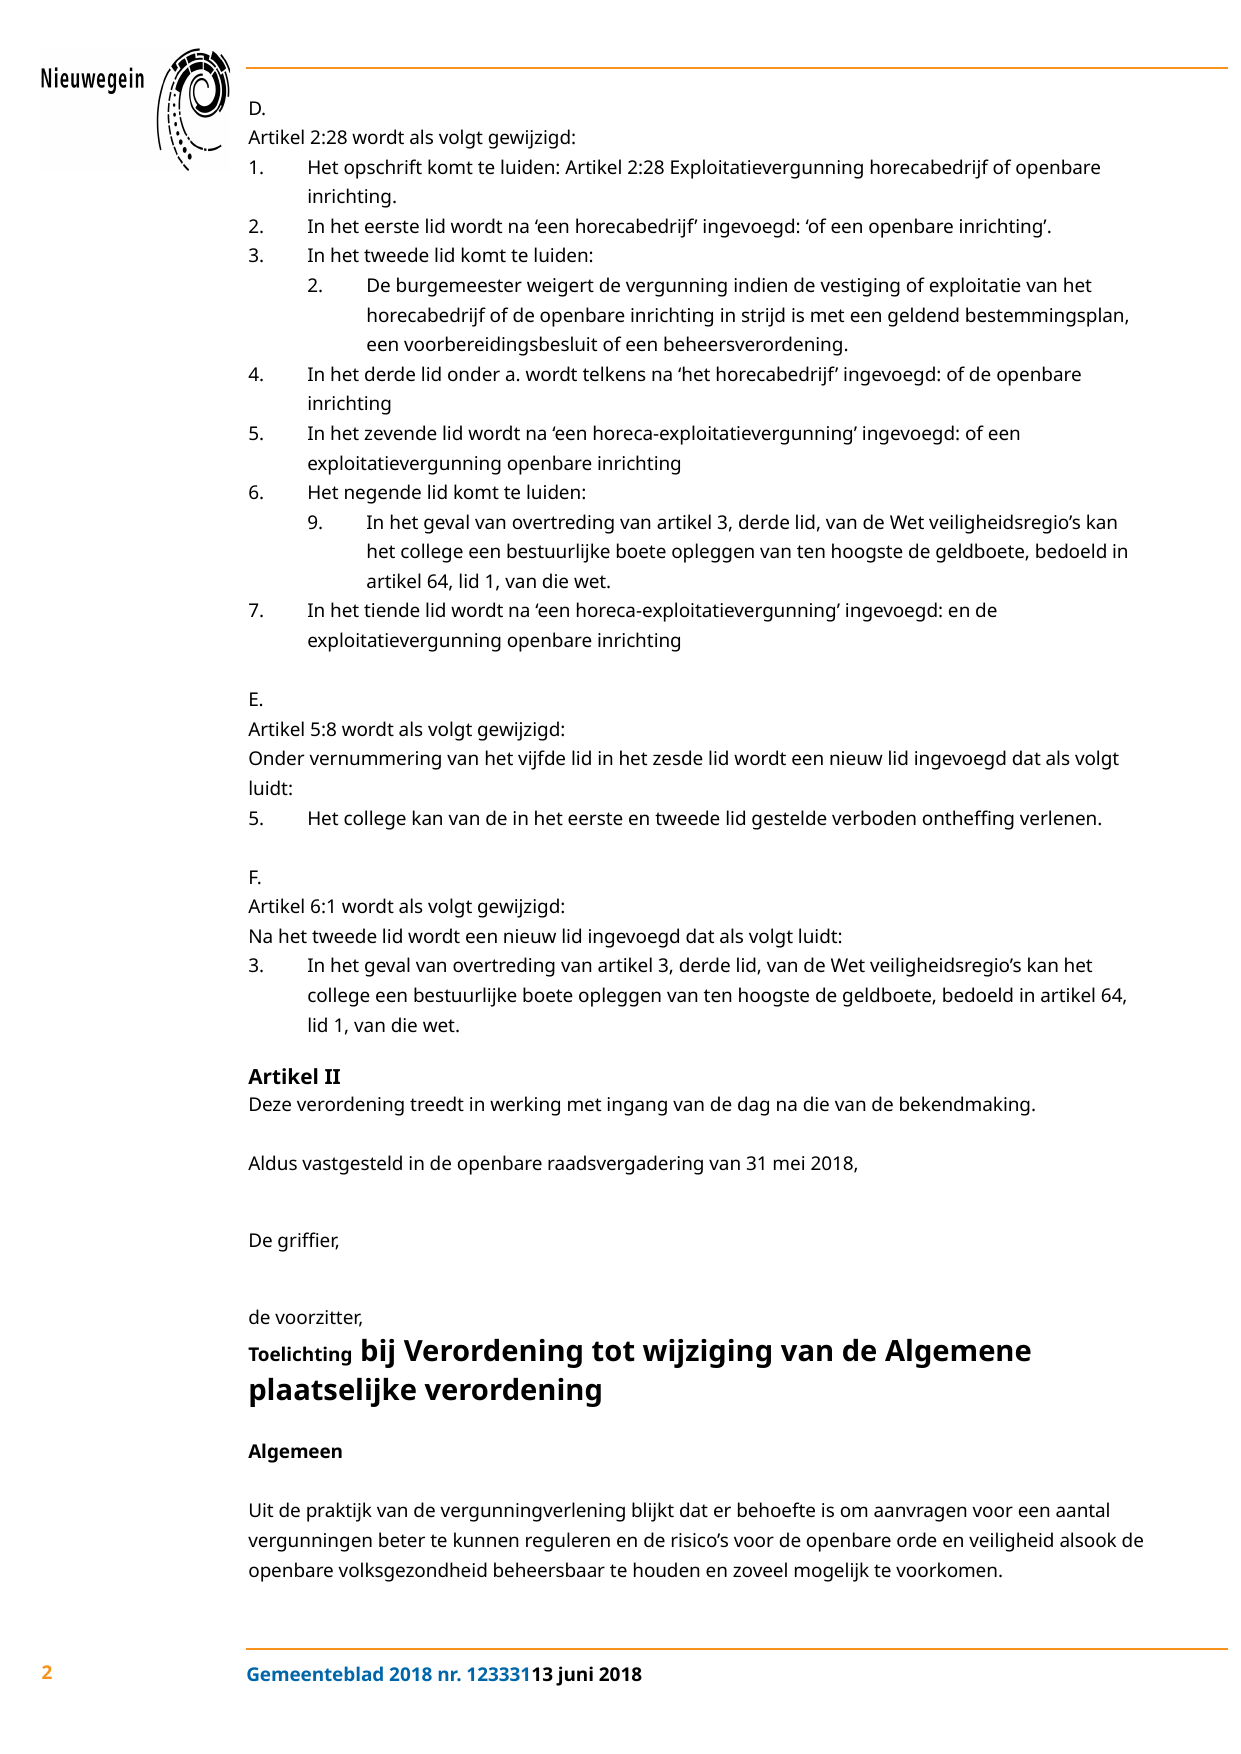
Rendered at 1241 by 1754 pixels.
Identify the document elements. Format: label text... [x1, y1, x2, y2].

list De burgemeester weigert de vergunning indien de vestiging of exploitatie van het horecabedrijf of de openbare inrichting in strijd is met een geldend bestemmingsplan, een voorbereidingsbesluit of een beheersverordening. [307, 272, 1152, 357]
list Het opschrift komt te luiden: Artikel 2:28 Exploitatievergunning horecabedrijf of openbare inrichting. [248, 154, 1152, 209]
text de voorzitter, [248, 1304, 1152, 1330]
text Deze verordening treedt in werking met ingang van de dag na die van de bekendmaking. [248, 1091, 1152, 1116]
list In het geval van overtreding van artikel 3, derde lid, van de Wet veiligheidsregio’s kan het college een bestuurlijke boete opleggen van ten hoogste de geldboete, bedoeld in artikel 64, lid 1, van die wet. [248, 953, 1152, 1038]
text Na het tweede lid wordt een nieuw lid ingevoegd dat als volgt luidt: [248, 923, 1152, 949]
text De griffier, [248, 1227, 1152, 1253]
text Artikel 6:1 wordt als volgt gewijzigd: [248, 893, 1152, 919]
text F. [248, 864, 1152, 890]
text Artikel 2:28 wordt als volgt gewijzigd: [248, 124, 1152, 150]
text Artikel 5:8 wordt als volgt gewijzigd: [248, 716, 1152, 742]
text D. [248, 95, 1152, 121]
text Algemeen [248, 1438, 1152, 1464]
list In het eerste lid wordt na ‘een horecabedrijf’ ingevoegd: ‘of een openbare inrichting’. [248, 213, 1152, 239]
list In het derde lid onder a. wordt telkens na ‘het horecabedrijf’ ingevoegd: of de openbare inrichting [248, 361, 1152, 416]
list In het zevende lid wordt na ‘een horeca-exploitatievergunning’ ingevoegd: of een exploitatievergunning openbare inrichting [248, 420, 1152, 476]
text Uit de praktijk van de vergunningverlening blijkt dat er behoefte is om aanvragen voor een aantal vergunningen beter te kunnen reguleren en de risico’s voor de openbare orde en veiligheid alsook de openbare volksgezondheid beheersbaar te houden en zoveel mogelijk te voorkomen. [248, 1498, 1152, 1583]
text Aldus vastgesteld in de openbare raadsvergadering van 31 mei 2018, [248, 1150, 1152, 1176]
list In het geval van overtreding van artikel 3, derde lid, van de Wet veiligheidsregio’s kan het college een bestuurlijke boete opleggen van ten hoogste de geldboete, bedoeld in artikel 64, lid 1, van die wet. [307, 509, 1152, 594]
list Het negende lid komt te luiden: [248, 479, 1152, 505]
list In het tiende lid wordt na ‘een horeca-exploitatievergunning’ ingevoegd: en de exploitatievergunning openbare inrichting [248, 598, 1152, 653]
picture [41, 47, 231, 172]
text E. [248, 686, 1152, 712]
list In het tweede lid komt te luiden: [248, 243, 1152, 268]
text Toelichting bij Verordening tot wijziging van de Algemene plaatselijke verordening [248, 1330, 1152, 1409]
text Artikel II [248, 1062, 1152, 1091]
list Het college kan van de in het eerste en tweede lid gestelde verboden ontheffing verlenen. [248, 805, 1152, 831]
text Onder vernummering van het vijfde lid in het zesde lid wordt een nieuw lid ingevoegd dat als volgt luidt: [248, 746, 1152, 801]
